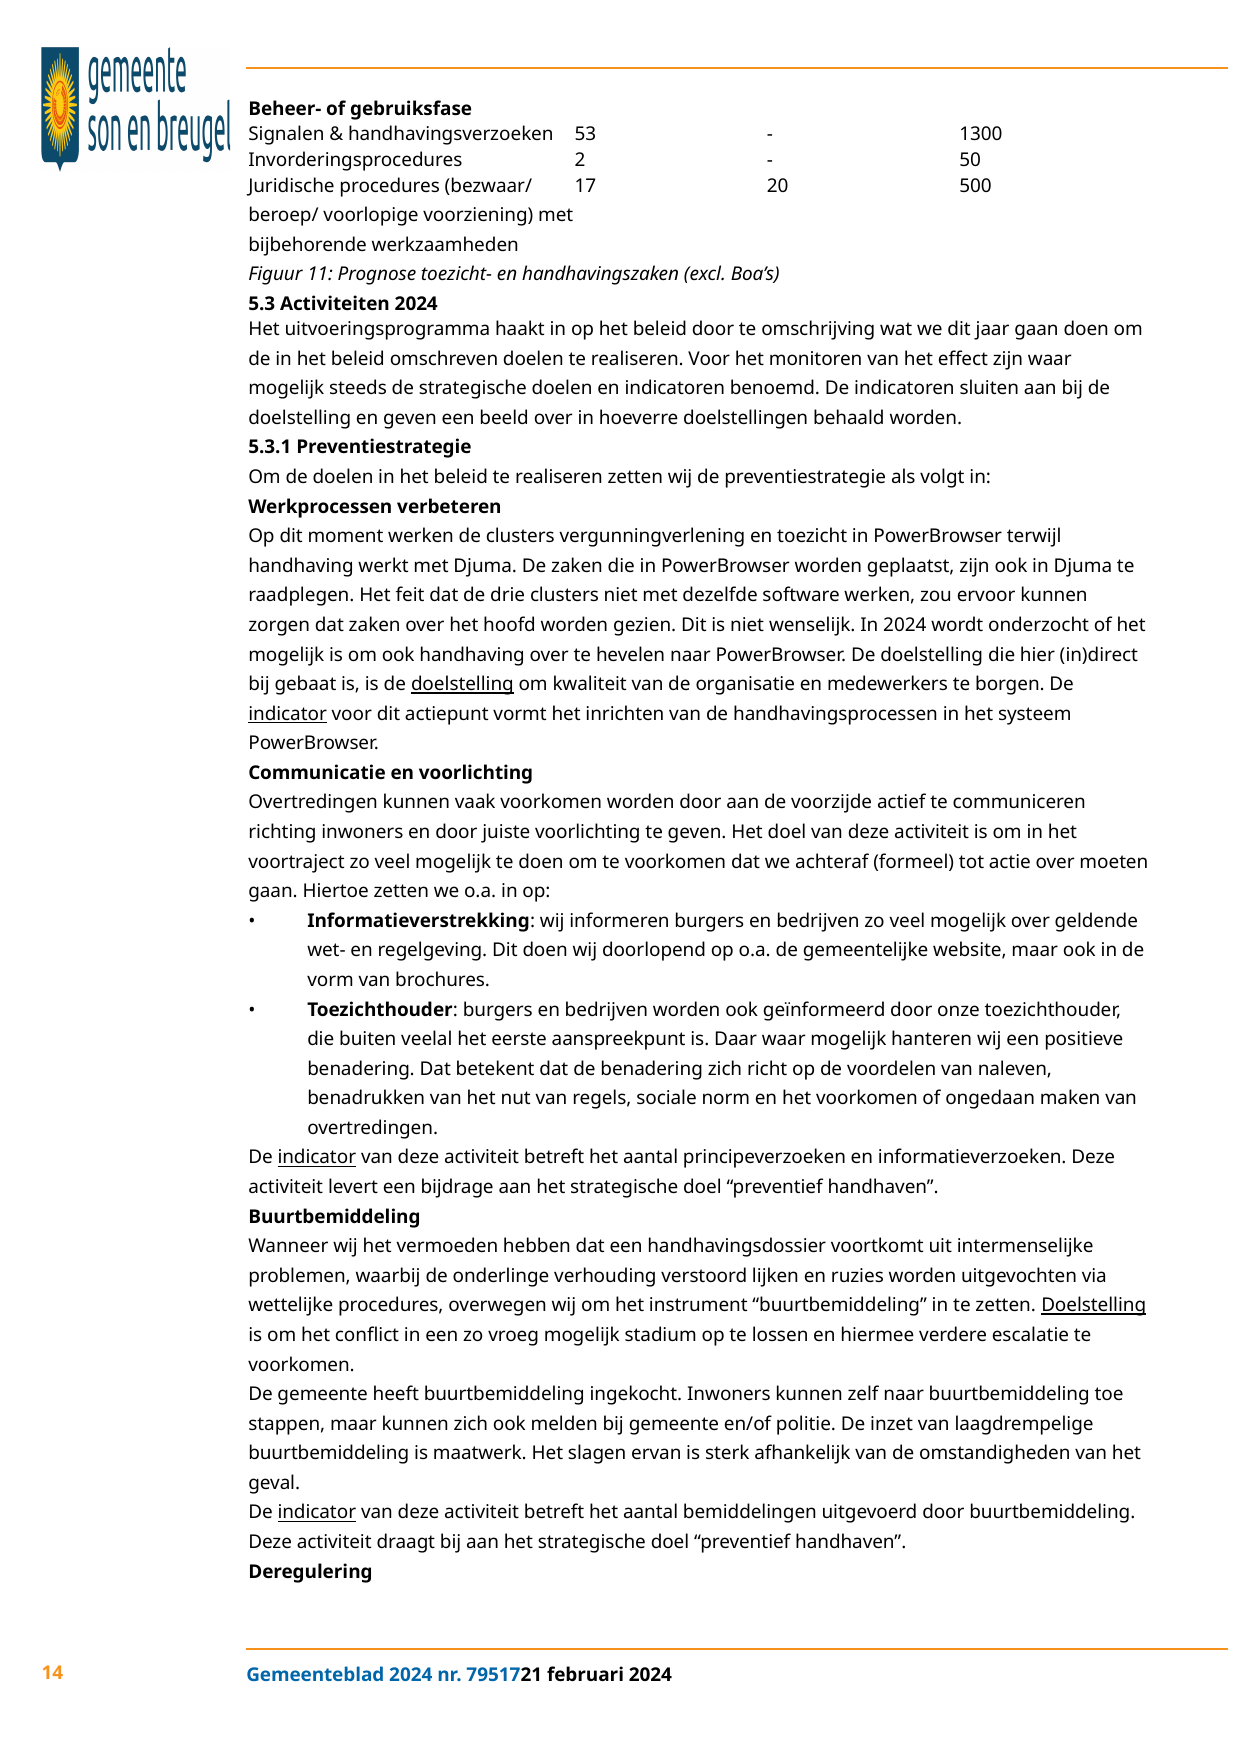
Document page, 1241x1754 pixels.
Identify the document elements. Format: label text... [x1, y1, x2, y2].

table_cell 1300 [959, 121, 1152, 146]
picture [41, 47, 231, 172]
text De indicator van deze activiteit betreft het aantal principeverzoeken en informatieverzoeken. Deze activiteit levert een bijdrage aan het strategische doel “preventief handhaven”. [248, 1144, 1152, 1199]
table_cell 500 [959, 172, 1152, 257]
text Op dit moment werken de clusters vergunningverlening en toezicht in PowerBrowser terwijl handhaving werkt met Djuma. De zaken die in PowerBrowser worden geplaatst, zijn ook in Djuma te raadplegen. Het feit dat de drie clusters niet met dezelfde software werken, zou ervoor kunnen zorgen dat zaken over het hoofd worden gezien. Dit is niet wenselijk. In 2024 wordt onderzocht of het mogelijk is om ook handhaving over te hevelen naar PowerBrowser. De doelstelling die hier (in)direct bij gebaat is, is de doelstelling om kwaliteit van de organisatie en medewerkers te borgen. De indicator voor dit actiepunt vormt het inrichten van de handhavingsprocessen in het systeem PowerBrowser. [248, 522, 1152, 755]
table_cell 17 [574, 172, 767, 257]
text De indicator van deze activiteit betreft het aantal bemiddelingen uitgevoerd door buurtbemiddeling. Deze activiteit draagt bij aan het strategische doel “preventief handhaven”. [248, 1499, 1152, 1554]
text Communicatie en voorlichting [248, 759, 1152, 785]
table_cell 53 [574, 121, 767, 146]
table_cell Invorderingsprocedures [248, 146, 574, 172]
table_cell [767, 95, 959, 121]
text 5.3.1 Preventiestrategie [248, 434, 1152, 459]
list Toezichthouder: burgers en bedrijven worden ook geïnformeerd door onze toezichthouder, die buiten veelal het eerste aanspreekpunt is. Daar waar mogelijk hanteren wij een positieve benadering. Dat betekent dat de benadering zich richt op de voordelen van naleven, benadrukken van het nut van regels, sociale norm en het voorkomen of ongedaan maken van overtredingen. [248, 996, 1152, 1140]
table_cell Signalen & handhavingsverzoeken [248, 121, 574, 146]
text Om de doelen in het beleid te realiseren zetten wij de preventiestrategie als volgt in: [248, 463, 1152, 489]
text Wanneer wij het vermoeden hebben dat een handhavingsdossier voortkomt uit intermenselijke problemen, waarbij de onderlinge verhouding verstoord lijken en ruzies worden uitgevochten via wettelijke procedures, overwegen wij om het instrument “buurtbemiddeling” in te zetten. Doelstelling is om het conflict in een zo vroeg mogelijk stadium op te lossen en hiermee verdere escalatie te voorkomen. [248, 1232, 1152, 1377]
table_cell 50 [959, 146, 1152, 172]
text Werkprocessen verbeteren [248, 493, 1152, 519]
table_cell 2 [574, 146, 767, 172]
text Figuur 11: Prognose toezicht- en handhavingszaken (excl. Boa’s) [248, 260, 1152, 286]
text Buurtbemiddeling [248, 1203, 1152, 1229]
text Het uitvoeringsprogramma haakt in op het beleid door te omschrijving wat we dit jaar gaan doen om de in het beleid omschreven doelen te realiseren. Voor het monitoren van het effect zijn waar mogelijk steeds de strategische doelen en indicatoren benoemd. De indicatoren sluiten aan bij de doelstelling en geven een beeld over in hoeverre doelstellingen behaald worden. [248, 315, 1152, 430]
table_cell [574, 95, 767, 121]
table_cell Beheer- of gebruiksfase [248, 95, 574, 121]
table_cell Juridische procedures (bezwaar/ beroep/ voorlopige voorziening) met bijbehorende werkzaamheden [248, 172, 574, 257]
text Deregulering [248, 1558, 1152, 1584]
list Informatieverstrekking: wij informeren burgers en bedrijven zo veel mogelijk over geldende wet- en regelgeving. Dit doen wij doorlopend op o.a. de gemeentelijke website, maar ook in de vorm van brochures. [248, 907, 1152, 992]
table_cell [959, 95, 1152, 121]
text De gemeente heeft buurtbemiddeling ingekocht. Inwoners kunnen zelf naar buurtbemiddeling toe stappen, maar kunnen zich ook melden bij gemeente en/of politie. De inzet van laagdrempelige buurtbemiddeling is maatwerk. Het slagen ervan is sterk afhankelijk van de omstandigheden van het geval. [248, 1380, 1152, 1495]
table_cell - [767, 146, 959, 172]
text 5.3 Activiteiten 2024 [248, 290, 1152, 315]
text Overtredingen kunnen vaak voorkomen worden door aan de voorzijde actief te communiceren richting inwoners en door juiste voorlichting te geven. Het doel van deze activiteit is om in het voortraject zo veel mogelijk te doen om te voorkomen dat we achteraf (formeel) tot actie over moeten gaan. Hiertoe zetten we o.a. in op: [248, 789, 1152, 903]
table_cell - [767, 121, 959, 146]
table_cell 20 [767, 172, 959, 257]
